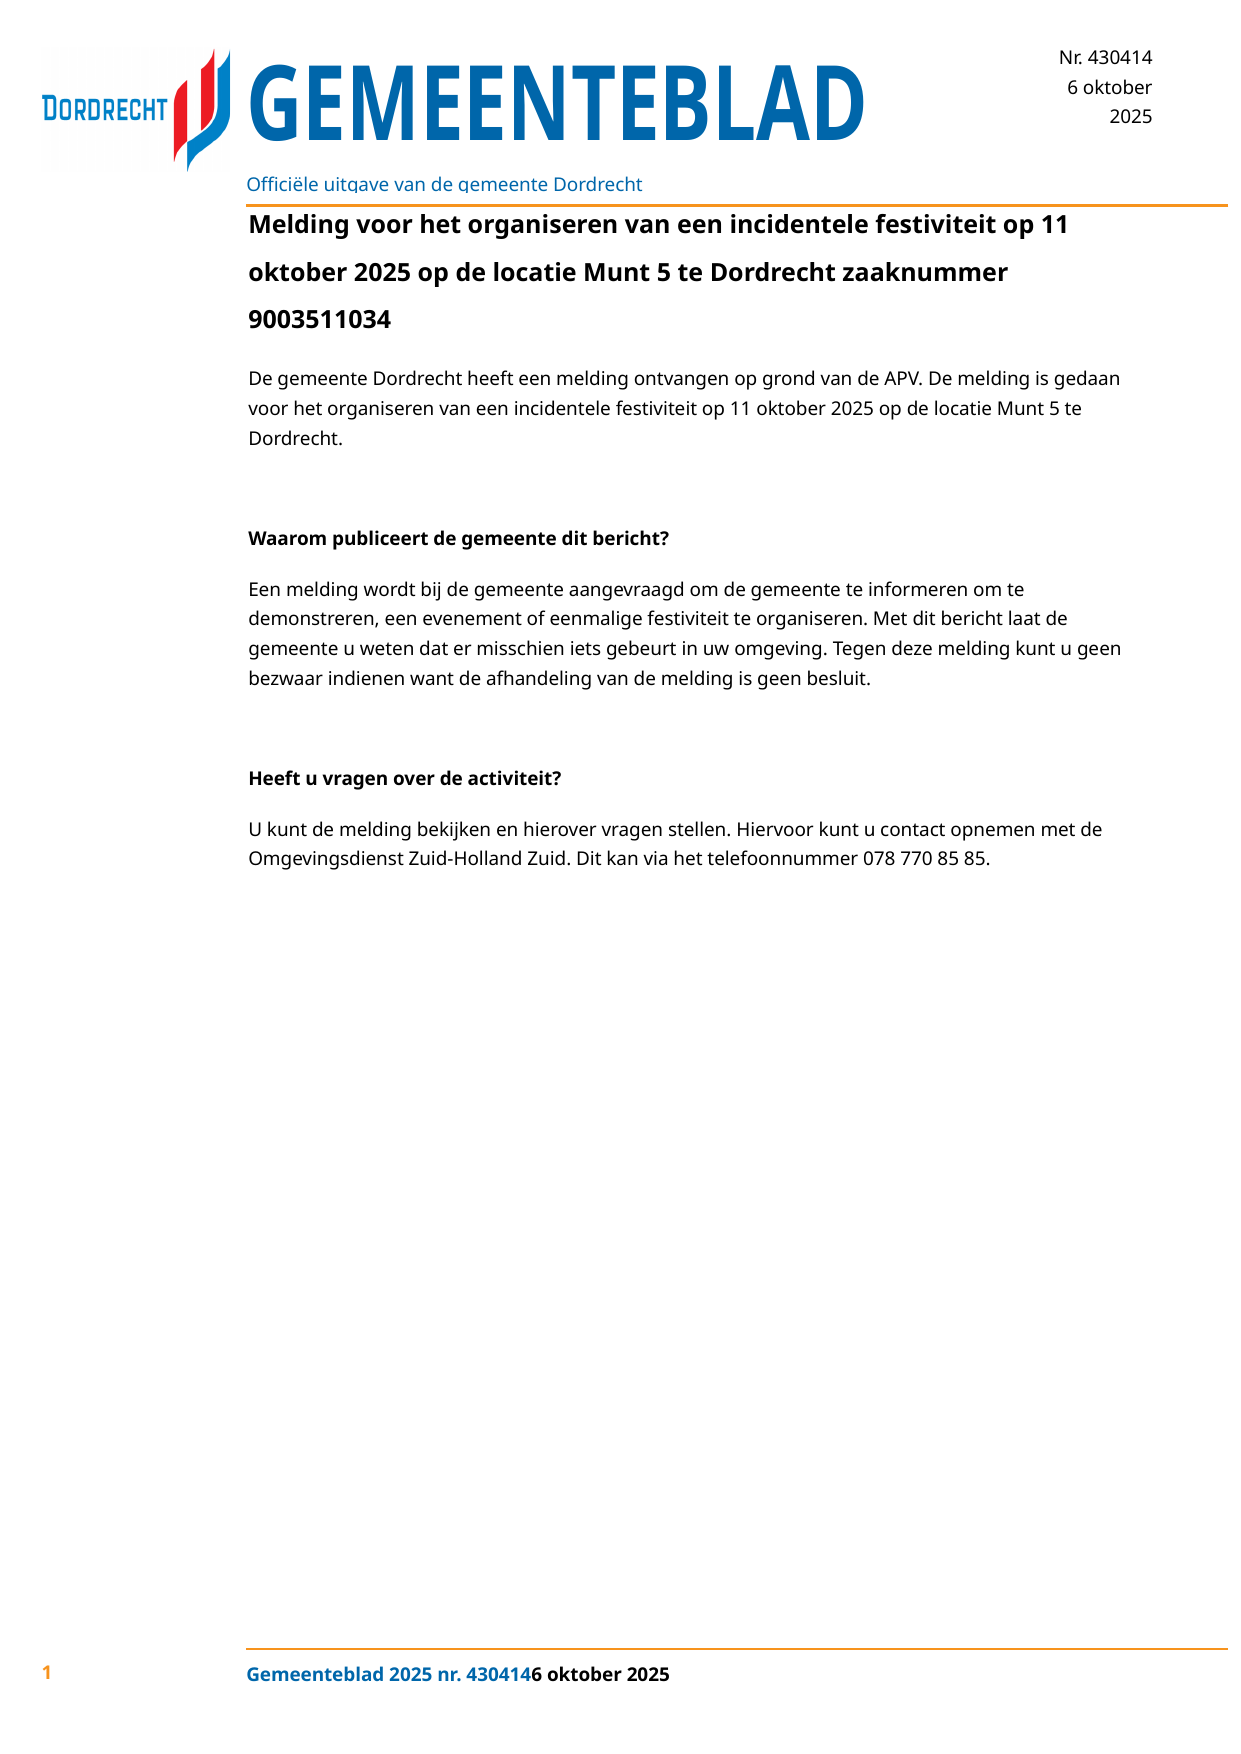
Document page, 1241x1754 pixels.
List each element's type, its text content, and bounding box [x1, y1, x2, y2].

text Een melding wordt bij de gemeente aangevraagd om de gemeente te informeren om te demonstreren, een evenement of eenmalige festiviteit te organiseren. Met dit bericht laat de gemeente u weten dat er misschien iets gebeurt in uw omgeving. Tegen deze melding kunt u geen bezwaar indienen want de afhandeling van de melding is geen besluit. [248, 576, 1152, 690]
text De gemeente Dordrecht heeft een melding ontvangen op grond van de APV. De melding is gedaan voor het organiseren van een incidentele festiviteit op 11 oktober 2025 op de locatie Munt 5 te Dordrecht. [248, 366, 1152, 450]
text U kunt de melding bekijken en hierover vragen stellen. Hiervoor kunt u contact opnemen met de Omgevingsdienst Zuid-Holland Zuid. Dit kan via het telefoonnummer 078 770 85 85. [248, 816, 1152, 871]
text Heeft u vragen over de activiteit? [248, 766, 1152, 791]
text Waarom publiceert de gemeente dit bericht? [248, 526, 1152, 551]
picture [41, 47, 231, 172]
text Melding voor het organiseren van een incidentele festiviteit op 11 oktober 2025 op de locatie Munt 5 te Dordrecht zaaknummer 9003511034 [248, 207, 1152, 336]
